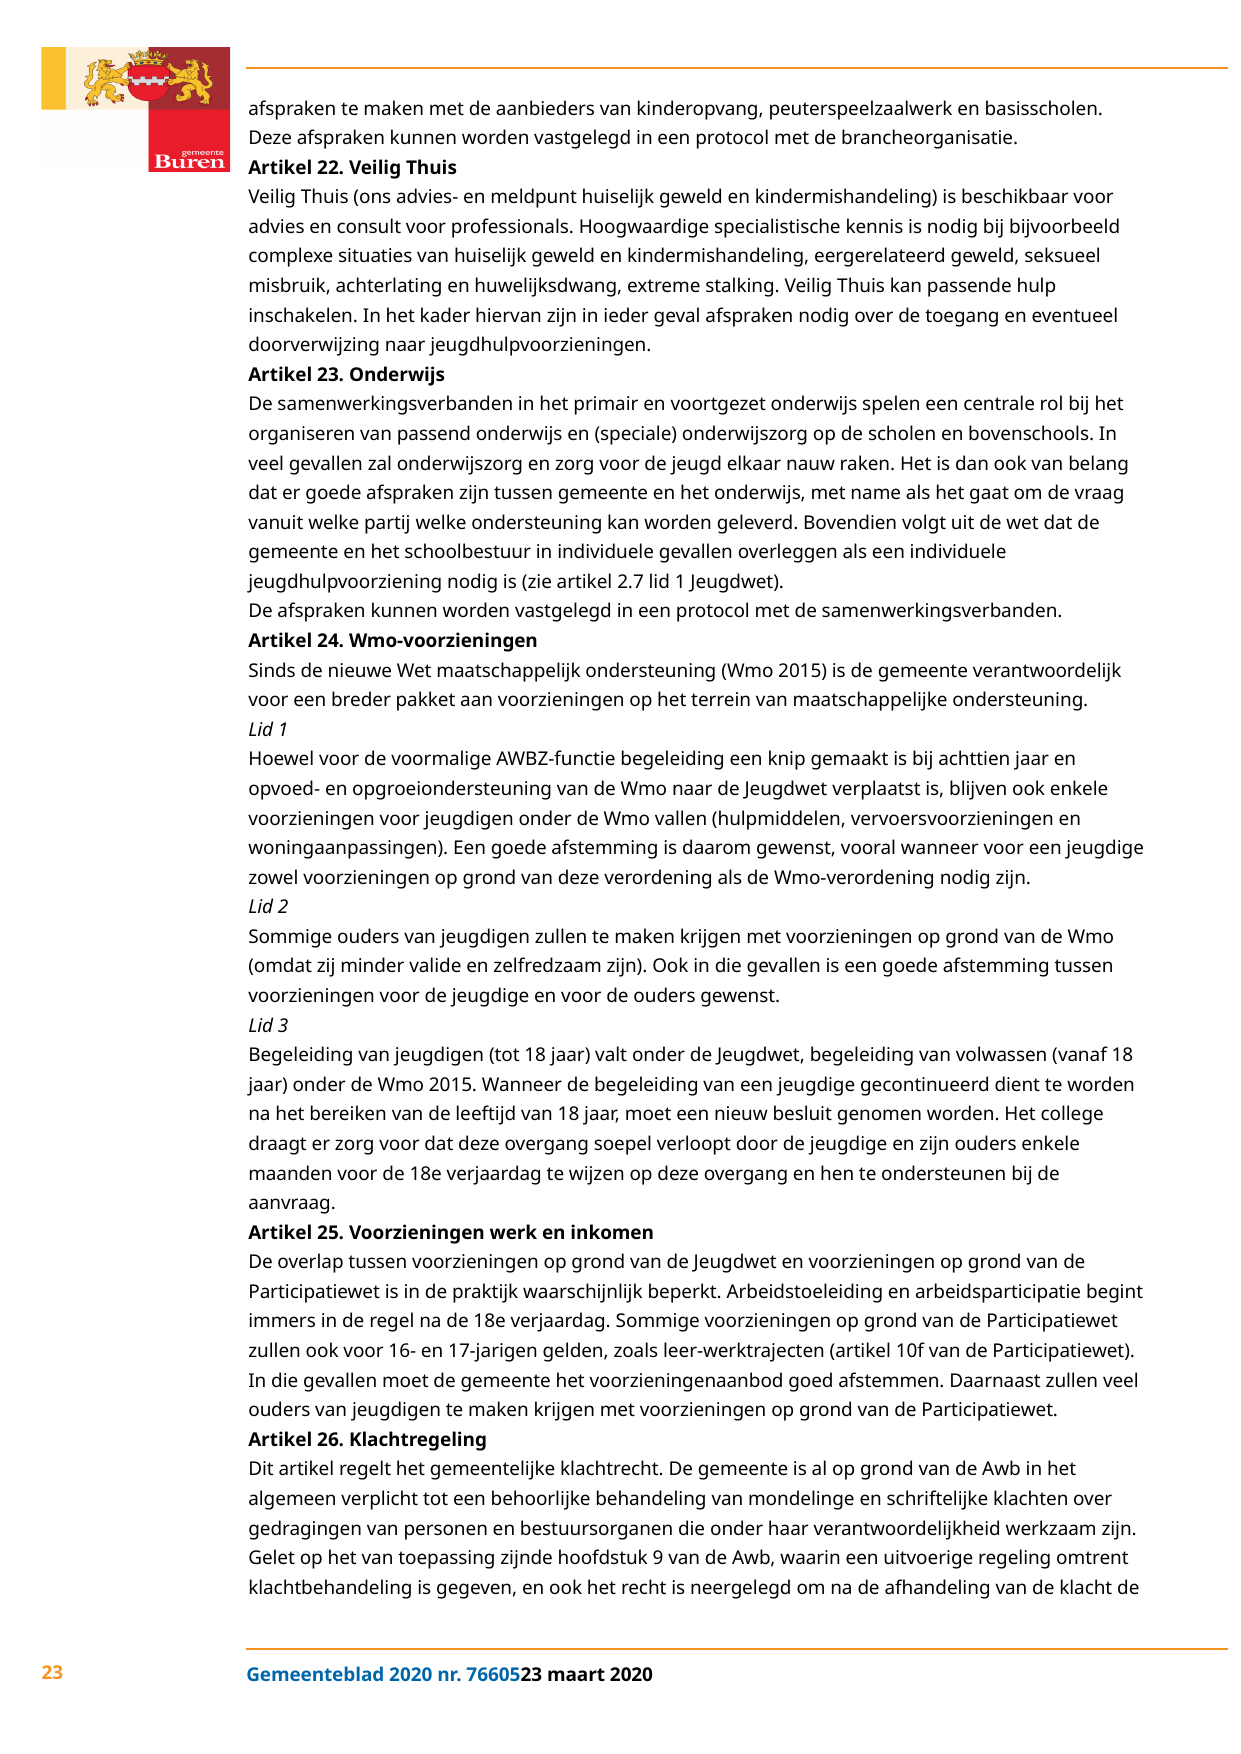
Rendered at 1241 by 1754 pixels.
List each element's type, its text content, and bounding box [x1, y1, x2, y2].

text De overlap tussen voorzieningen op grond van de Jeugdwet en voorzieningen op grond van de Participatiewet is in de praktijk waarschijnlijk beperkt. Arbeidstoeleiding en arbeidsparticipatie begint immers in de regel na de 18e verjaardag. Sommige voorzieningen op grond van de Participatiewet zullen ook voor 16‐ en 17-jarigen gelden, zoals leer-werktrajecten (artikel 10f van de Participatiewet). In die gevallen moet de gemeente het voorzieningenaanbod goed afstemmen. Daarnaast zullen veel ouders van jeugdigen te maken krijgen met voorzieningen op grond van de Participatiewet. [248, 1248, 1152, 1422]
text Artikel 23. Onderwijs [248, 361, 1152, 387]
text De samenwerkingsverbanden in het primair en voortgezet onderwijs spelen een centrale rol bij het organiseren van passend onderwijs en (speciale) onderwijszorg op de scholen en bovenschools. In veel gevallen zal onderwijszorg en zorg voor de jeugd elkaar nauw raken. Het is dan ook van belang dat er goede afspraken zijn tussen gemeente en het onderwijs, met name als het gaat om de vraag vanuit welke partij welke ondersteuning kan worden geleverd. Bovendien volgt uit de wet dat de gemeente en het schoolbestuur in individuele gevallen overleggen als een individuele jeugdhulpvoorziening nodig is (zie artikel 2.7 lid 1 Jeugdwet). [248, 391, 1152, 594]
text Lid 1 [248, 716, 1152, 742]
text afspraken te maken met de aanbieders van kinderopvang, peuterspeelzaalwerk en basisscholen. Deze afspraken kunnen worden vastgelegd in een protocol met de brancheorganisatie. [248, 95, 1152, 150]
text Sinds de nieuwe Wet maatschappelijk ondersteuning (Wmo 2015) is de gemeente verantwoordelijk voor een breder pakket aan voorzieningen op het terrein van maatschappelijke ondersteuning. [248, 657, 1152, 712]
text Begeleiding van jeugdigen (tot 18 jaar) valt onder de Jeugdwet, begeleiding van volwassen (vanaf 18 jaar) onder de Wmo 2015. Wanneer de begeleiding van een jeugdige gecontinueerd dient te worden na het bereiken van de leeftijd van 18 jaar, moet een nieuw besluit genomen worden. Het college draagt er zorg voor dat deze overgang soepel verloopt door de jeugdige en zijn ouders enkele maanden voor de 18e verjaardag te wijzen op deze overgang en hen te ondersteunen bij de aanvraag. [248, 1041, 1152, 1215]
text Artikel 24. Wmo-voorzieningen [248, 627, 1152, 653]
text De afspraken kunnen worden vastgelegd in een protocol met de samenwerkingsverbanden. [248, 598, 1152, 623]
text Veilig Thuis (ons advies‐ en meldpunt huiselijk geweld en kindermishandeling) is beschikbaar voor advies en consult voor professionals. Hoogwaardige specialistische kennis is nodig bij bijvoorbeeld complexe situaties van huiselijk geweld en kindermishandeling, eergerelateerd geweld, seksueel misbruik, achterlating en huwelijksdwang, extreme stalking. Veilig Thuis kan passende hulp inschakelen. In het kader hiervan zijn in ieder geval afspraken nodig over de toegang en eventueel doorverwijzing naar jeugdhulpvoorzieningen. [248, 183, 1152, 357]
text Artikel 22. Veilig Thuis [248, 154, 1152, 180]
text Lid 3 [248, 1012, 1152, 1038]
text Artikel 25. Voorzieningen werk en inkomen [248, 1219, 1152, 1245]
text Sommige ouders van jeugdigen zullen te maken krijgen met voorzieningen op grond van de Wmo (omdat zij minder valide en zelfredzaam zijn). Ook in die gevallen is een goede afstemming tussen voorzieningen voor de jeugdige en voor de ouders gewenst. [248, 923, 1152, 1008]
text Lid 2 [248, 893, 1152, 919]
picture [41, 47, 231, 172]
text Gelet op het van toepassing zijnde hoofdstuk 9 van de Awb, waarin een uitvoerige regeling omtrent klachtbehandeling is gegeven, en ook het recht is neergelegd om na de afhandeling van de klacht de [248, 1544, 1152, 1600]
text Dit artikel regelt het gemeentelijke klachtrecht. De gemeente is al op grond van de Awb in het algemeen verplicht tot een behoorlijke behandeling van mondelinge en schriftelijke klachten over gedragingen van personen en bestuursorganen die onder haar verantwoordelijkheid werkzaam zijn. [248, 1456, 1152, 1541]
text Artikel 26. Klachtregeling [248, 1426, 1152, 1452]
text Hoewel voor de voormalige AWBZ‐functie begeleiding een knip gemaakt is bij achttien jaar en opvoed‐ en opgroeiondersteuning van de Wmo naar de Jeugdwet verplaatst is, blijven ook enkele voorzieningen voor jeugdigen onder de Wmo vallen (hulpmiddelen, vervoersvoorzieningen en woningaanpassingen). Een goede afstemming is daarom gewenst, vooral wanneer voor een jeugdige zowel voorzieningen op grond van deze verordening als de Wmo‐verordening nodig zijn. [248, 746, 1152, 890]
